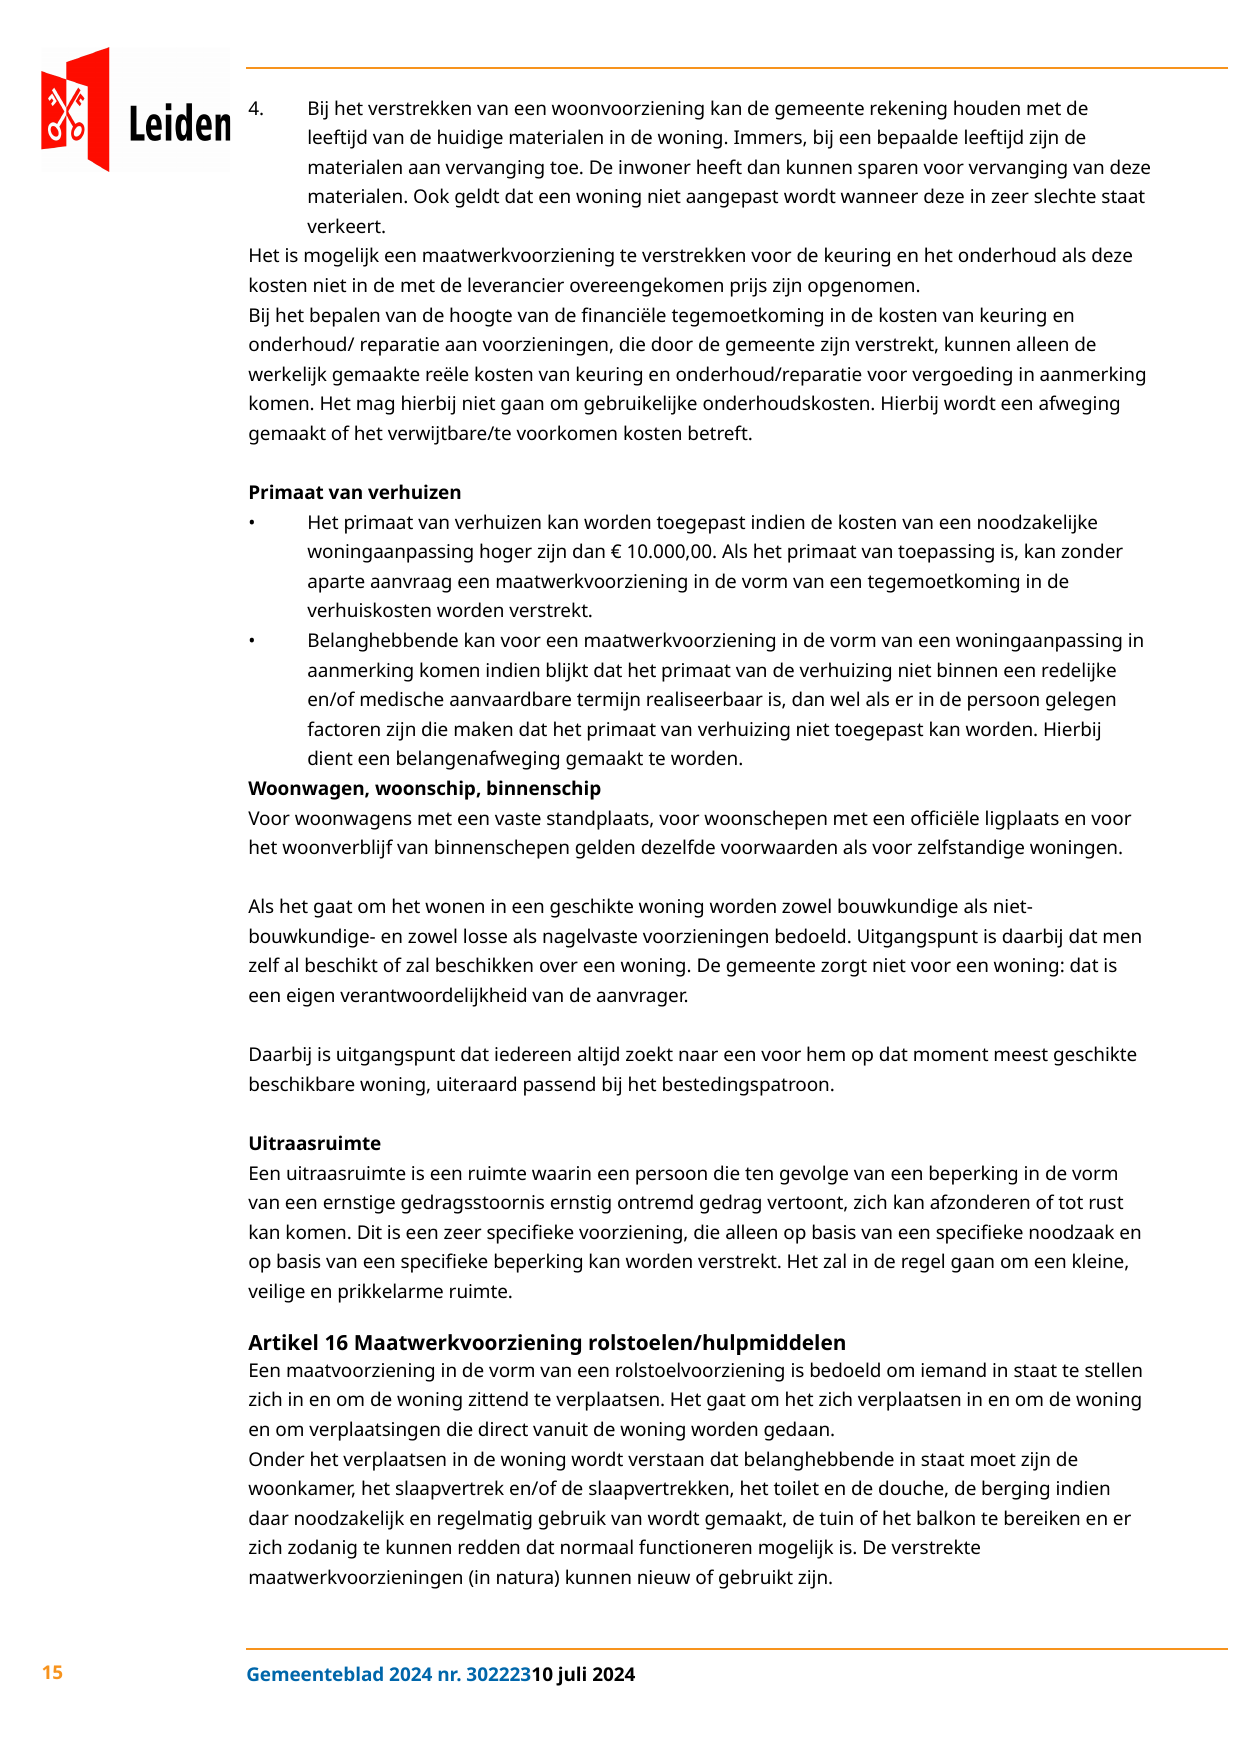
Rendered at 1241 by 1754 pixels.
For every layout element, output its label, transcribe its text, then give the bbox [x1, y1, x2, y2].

text Primaat van verhuizen [248, 479, 1152, 505]
text Daarbij is uitgangspunt dat iedereen altijd zoekt naar een voor hem op dat moment meest geschikte beschikbare woning, uiteraard passend bij het bestedingspatroon. [248, 1041, 1152, 1097]
text Het is mogelijk een maatwerkvoorziening te verstrekken voor de keuring en het onderhoud als deze kosten niet in de met de leverancier overeengekomen prijs zijn opgenomen. [248, 243, 1152, 298]
picture [41, 47, 231, 172]
text Bij het bepalen van de hoogte van de financiële tegemoetkoming in de kosten van keuring en onderhoud/ reparatie aan voorzieningen, die door de gemeente zijn verstrekt, kunnen alleen de werkelijk gemaakte reële kosten van keuring en onderhoud/reparatie voor vergoeding in aanmerking komen. Het mag hierbij niet gaan om gebruikelijke onderhoudskosten. Hierbij wordt een afweging gemaakt of het verwijtbare/te voorkomen kosten betreft. [248, 302, 1152, 446]
list Belanghebbende kan voor een maatwerkvoorziening in de vorm van een woningaanpassing in aanmerking komen indien blijkt dat het primaat van de verhuizing niet binnen een redelijke en/of medische aanvaardbare termijn realiseerbaar is, dan wel als er in de persoon gelegen factoren zijn die maken dat het primaat van verhuizing niet toegepast kan worden. Hierbij dient een belangenafweging gemaakt te worden. [248, 627, 1152, 771]
text Als het gaat om het wonen in een geschikte woning worden zowel bouwkundige als niet-bouwkundige- en zowel losse als nagelvaste voorzieningen bedoeld. Uitgangspunt is daarbij dat men zelf al beschikt of zal beschikken over een woning. De gemeente zorgt niet voor een woning: dat is een eigen verantwoordelijkheid van de aanvrager. [248, 893, 1152, 1008]
text Een maatvoorziening in de vorm van een rolstoelvoorziening is bedoeld om iemand in staat te stellen zich in en om de woning zittend te verplaatsen. Het gaat om het zich verplaatsen in en om de woning en om verplaatsingen die direct vanuit de woning worden gedaan. [248, 1357, 1152, 1442]
list Bij het verstrekken van een woonvoorziening kan de gemeente rekening houden met de leeftijd van de huidige materialen in de woning. Immers, bij een bepaalde leeftijd zijn de materialen aan vervanging toe. De inwoner heeft dan kunnen sparen voor vervanging van deze materialen. Ook geldt dat een woning niet aangepast wordt wanneer deze in zeer slechte staat verkeert. [248, 95, 1152, 239]
list Het primaat van verhuizen kan worden toegepast indien de kosten van een noodzakelijke woningaanpassing hoger zijn dan € 10.000,00. Als het primaat van toepassing is, kan zonder aparte aanvraag een maatwerkvoorziening in de vorm van een tegemoetkoming in de verhuiskosten worden verstrekt. [248, 509, 1152, 623]
text Voor woonwagens met een vaste standplaats, voor woonschepen met een officiële ligplaats en voor het woonverblijf van binnenschepen gelden dezelfde voorwaarden als voor zelfstandige woningen. [248, 805, 1152, 860]
text Artikel 16 Maatwerkvoorziening rolstoelen/hulpmiddelen [248, 1328, 1152, 1357]
text Een uitraasruimte is een ruimte waarin een persoon die ten gevolge van een beperking in de vorm van een ernstige gedragsstoornis ernstig ontremd gedrag vertoont, zich kan afzonderen of tot rust kan komen. Dit is een zeer specifieke voorziening, die alleen op basis van een specifieke noodzaak en op basis van een specifieke beperking kan worden verstrekt. Het zal in de regel gaan om een kleine, veilige en prikkelarme ruimte. [248, 1160, 1152, 1304]
text Uitraasruimte [248, 1130, 1152, 1156]
text Woonwagen, woonschip, binnenschip [248, 775, 1152, 801]
text Onder het verplaatsen in de woning wordt verstaan dat belanghebbende in staat moet zijn de woonkamer, het slaapvertrek en/of de slaapvertrekken, het toilet en de douche, de berging indien daar noodzakelijk en regelmatig gebruik van wordt gemaakt, de tuin of het balkon te bereiken en er zich zodanig te kunnen redden dat normaal functioneren mogelijk is. De verstrekte maatwerkvoorzieningen (in natura) kunnen nieuw of gebruikt zijn. [248, 1446, 1152, 1590]
